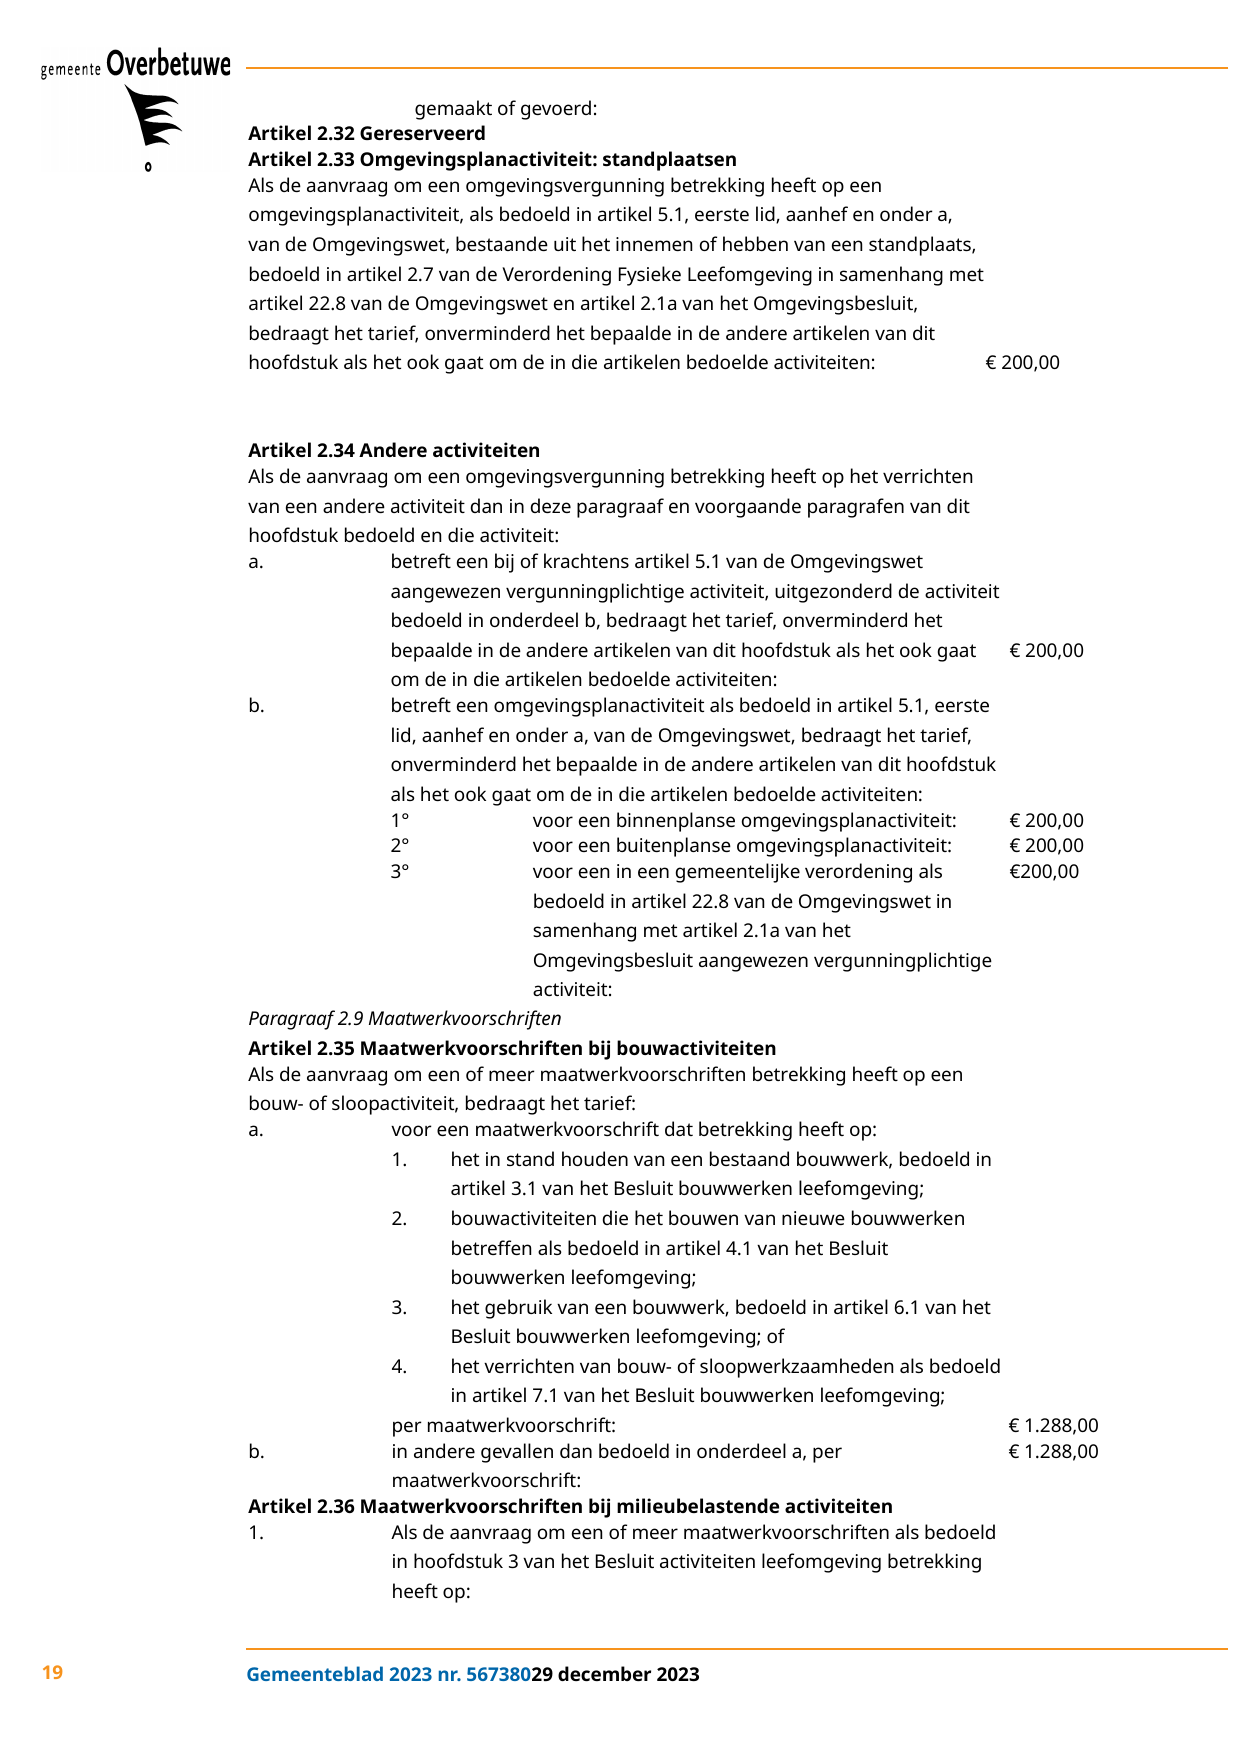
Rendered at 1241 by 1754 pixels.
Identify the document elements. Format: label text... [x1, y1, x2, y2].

table_cell [248, 95, 414, 121]
table_header [1008, 1035, 1152, 1061]
table_cell Artikel 2.36 Maatwerkvoorschriften bij milieubelastende activiteiten [248, 1493, 1008, 1519]
table_cell € 200,00 [1009, 548, 1152, 692]
table_header Artikel 2.34 Andere activiteiten [248, 438, 1009, 463]
table_header Artikel 2.35 Maatwerkvoorschriften bij bouwactiviteiten [248, 1035, 1008, 1061]
table_cell [1008, 1493, 1152, 1519]
table_cell € 200,00 [1009, 833, 1152, 858]
table_cell voor een binnenplanse omgevingsplanactiviteit: [533, 807, 1009, 833]
table_cell Als de aanvraag om een of meer maatwerkvoorschriften als bedoeld in hoofdstuk 3 van het Besluit activiteiten leefomgeving betrekking heeft op: [391, 1519, 1008, 1604]
picture [41, 47, 231, 172]
table_cell Als de aanvraag om een of meer maatwerkvoorschriften betrekking heeft op een bouw- of sloopactiviteit, bedraagt het tarief: [248, 1061, 1008, 1116]
table_cell [248, 807, 390, 833]
table_cell a. [248, 548, 390, 692]
table_cell voor een buitenplanse omgevingsplanactiviteit: [533, 833, 1009, 858]
table_cell Artikel 2.33 Omgevingsplanactiviteit: standplaatsen [248, 146, 985, 172]
text Paragraaf 2.9 Maatwerkvoorschriften [248, 1006, 1152, 1031]
table_cell a. [248, 1116, 391, 1438]
table_cell [248, 833, 390, 858]
table_cell [985, 121, 1152, 146]
table_cell 1° [390, 807, 533, 833]
table_cell € 1.288,00 [1008, 1116, 1152, 1438]
table_cell €200,00 [1009, 858, 1152, 1002]
table_cell in andere gevallen dan bedoeld in onderdeel a, per maatwerkvoorschrift: [391, 1438, 1008, 1493]
table_cell b. [248, 693, 390, 807]
table_cell [1008, 1061, 1152, 1116]
table_cell [248, 858, 390, 1002]
table_cell [985, 95, 1152, 121]
table_cell 2° [390, 833, 533, 858]
table_cell 1. [248, 1519, 391, 1604]
table_cell betreft een bij of krachtens artikel 5.1 van de Omgevingswet aangewezen vergunningplichtige activiteit, uitgezonderd de activiteit bedoeld in onderdeel b, bedraagt het tarief, onverminderd het bepaalde in de andere artikelen van dit hoofdstuk als het ook gaat om de in die artikelen bedoelde activiteiten: [390, 548, 1009, 692]
table_cell 3° [390, 858, 533, 1002]
table_cell b. [248, 1438, 391, 1493]
table_cell betreft een omgevingsplanactiviteit als bedoeld in artikel 5.1, eerste lid, aanhef en onder a, van de Omgevingswet, bedraagt het tarief, onverminderd het bepaalde in de andere artikelen van dit hoofdstuk als het ook gaat om de in die artikelen bedoelde activiteiten: [390, 693, 1009, 807]
table_header [1009, 438, 1152, 463]
table_cell € 200,00 [985, 172, 1152, 375]
table_cell Als de aanvraag om een omgevingsvergunning betrekking heeft op een omgevingsplanactiviteit, als bedoeld in artikel 5.1, eerste lid, aanhef en onder a, van de Omgevingswet, bestaande uit het innemen of hebben van een standplaats, bedoeld in artikel 2.7 van de Verordening Fysieke Leefomgeving in samenhang met artikel 22.8 van de Omgevingswet en artikel 2.1a van het Omgevingsbesluit, bedraagt het tarief, onverminderd het bepaalde in de andere artikelen van dit hoofdstuk als het ook gaat om de in die artikelen bedoelde activiteiten: [248, 172, 985, 375]
table_cell gemaakt of gevoerd: [414, 95, 985, 121]
table_cell voor een maatwerkvoorschrift dat betrekking heeft op: het in stand houden van een bestaand bouwwerk, bedoeld in artikel 3.1 van het Besluit bouwwerken leefomgeving; bouwactiviteiten die het bouwen van nieuwe bouwwerken betreffen als bedoeld in artikel 4.1 van het Besluit bouwwerken leefomgeving; het gebruik van een bouwwerk, bedoeld in artikel 6.1 van het Besluit bouwwerken leefomgeving; of het verrichten van bouw- of sloopwerkzaamheden als bedoeld in artikel 7.1 van het Besluit bouwwerken leefomgeving; per maatwerkvoorschrift: [391, 1116, 1008, 1438]
table_cell [1009, 464, 1152, 548]
table_cell Als de aanvraag om een omgevingsvergunning betrekking heeft op het verrichten van een andere activiteit dan in deze paragraaf en voorgaande paragrafen van dit hoofdstuk bedoeld en die activiteit: [248, 464, 1009, 548]
table_cell € 1.288,00 [1008, 1438, 1152, 1493]
table_cell [1008, 1519, 1152, 1604]
table_cell Artikel 2.32 Gereserveerd [248, 121, 985, 146]
table_cell voor een in een gemeentelijke verordening als bedoeld in artikel 22.8 van de Omgevingswet in samenhang met artikel 2.1a van het Omgevingsbesluit aangewezen vergunningplichtige activiteit: [533, 858, 1009, 1002]
table_cell [1009, 693, 1152, 807]
table_cell € 200,00 [1009, 807, 1152, 833]
table_cell [985, 146, 1152, 172]
